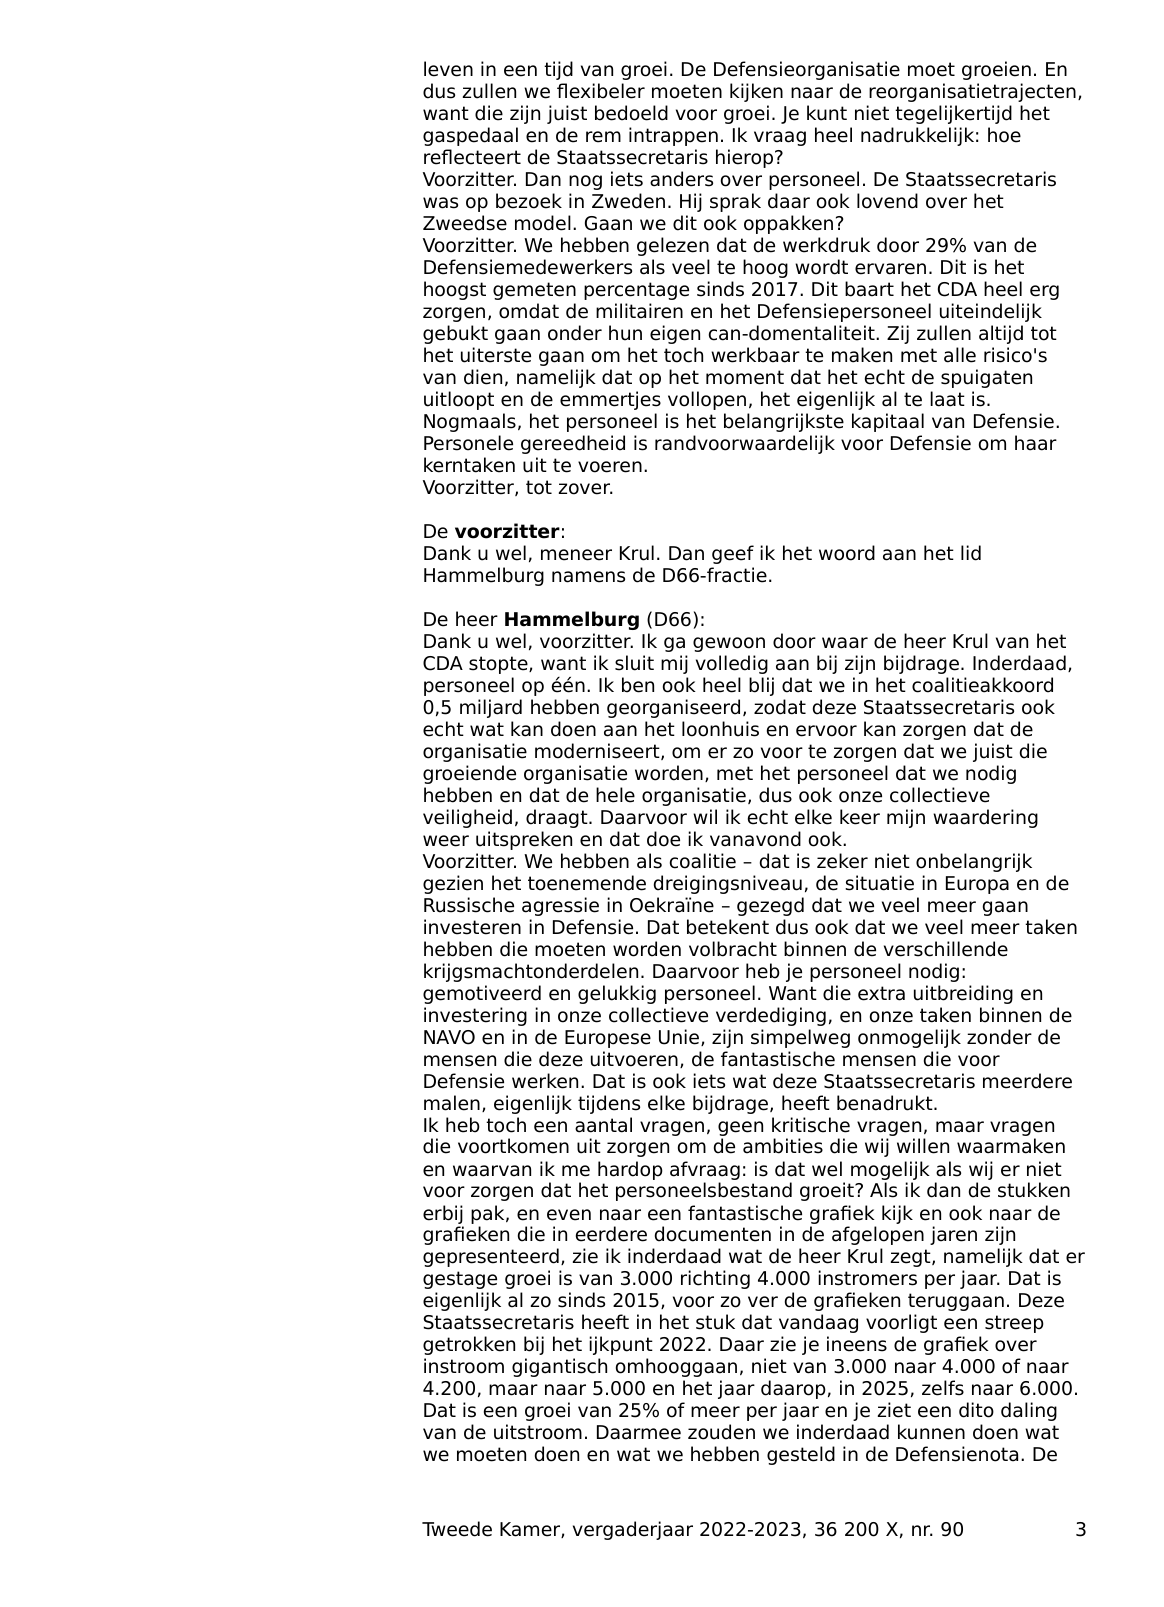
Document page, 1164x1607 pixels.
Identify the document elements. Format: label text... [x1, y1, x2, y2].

text Voorzitter. We hebben gelezen dat de werkdruk door 29% van de Defensiemedewerkers als veel te hoog wordt ervaren. Dit is het hoogst gemeten percentage sinds 2017. Dit baart het CDA heel erg zorgen, omdat de militairen en het Defensiepersoneel uiteindelijk gebukt gaan onder hun eigen can-domentaliteit. Zij zullen altijd tot het uiterste gaan om het toch werkbaar te maken met alle risico's van dien, namelijk dat op het moment dat het echt de spuigaten uitloopt en de emmertjes vollopen, het eigenlijk al te laat is. [422, 235, 1087, 411]
text Nogmaals, het personeel is het belangrijkste kapitaal van Defensie. Personele gereedheid is randvoorwaardelijk voor Defensie om haar kerntaken uit te voeren. [422, 411, 1087, 477]
text leven in een tijd van groei. De Defensieorganisatie moet groeien. En dus zullen we flexibeler moeten kijken naar de reorganisatietrajecten, want die zijn juist bedoeld voor groei. Je kunt niet tegelijkertijd het gaspedaal en de rem intrappen. Ik vraag heel nadrukkelijk: hoe reflecteert de Staatssecretaris hierop? [422, 59, 1087, 169]
text Dank u wel, voorzitter. Ik ga gewoon door waar de heer Krul van het CDA stopte, want ik sluit mij volledig aan bij zijn bijdrage. Inderdaad, personeel op één. Ik ben ook heel blij dat we in het coalitieakkoord 0,5 miljard hebben georganiseerd, zodat deze Staatssecretaris ook echt wat kan doen aan het loonhuis en ervoor kan zorgen dat de organisatie moderniseert, om er zo voor te zorgen dat we juist die groeiende organisatie worden, met het personeel dat we nodig hebben en dat de hele organisatie, dus ook onze collectieve veiligheid, draagt. Daarvoor wil ik echt elke keer mijn waardering weer uitspreken en dat doe ik vanavond ook. [422, 631, 1087, 851]
text Voorzitter. Dan nog iets anders over personeel. De Staatssecretaris was op bezoek in Zweden. Hij sprak daar ook lovend over het Zweedse model. Gaan we dit ook oppakken? [422, 169, 1087, 235]
text Voorzitter. We hebben als coalitie – dat is zeker niet onbelangrijk gezien het toenemende dreigingsniveau, de situatie in Europa en de Russische agressie in Oekraïne – gezegd dat we veel meer gaan investeren in Defensie. Dat betekent dus ook dat we veel meer taken hebben die moeten worden volbracht binnen de verschillende krijgsmachtonderdelen. Daarvoor heb je personeel nodig: gemotiveerd en gelukkig personeel. Want die extra uitbreiding en investering in onze collectieve verdediging, en onze taken binnen de NAVO en in de Europese Unie, zijn simpelweg onmogelijk zonder de mensen die deze uitvoeren, de fantastische mensen die voor Defensie werken. Dat is ook iets wat deze Staatssecretaris meerdere malen, eigenlijk tijdens elke bijdrage, heeft benadrukt. [422, 851, 1087, 1114]
text Ik heb toch een aantal vragen, geen kritische vragen, maar vragen die voortkomen uit zorgen om de ambities die wij willen waarmaken en waarvan ik me hardop afvraag: is dat wel mogelijk als wij er niet voor zorgen dat het personeelsbestand groeit? Als ik dan de stukken erbij pak, en even naar een fantastische grafiek kijk en ook naar de grafieken die in eerdere documenten in de afgelopen jaren zijn gepresenteerd, zie ik inderdaad wat de heer Krul zegt, namelijk dat er gestage groei is van 3.000 richting 4.000 instromers per jaar. Dat is eigenlijk al zo sinds 2015, voor zo ver de grafieken teruggaan. Deze Staatssecretaris heeft in het stuk dat vandaag voorligt een streep getrokken bij het ijkpunt 2022. Daar zie je ineens de grafiek over instroom gigantisch omhooggaan, niet van 3.000 naar 4.000 of naar 4.200, maar naar 5.000 en het jaar daarop, in 2025, zelfs naar 6.000. Dat is een groei van 25% of meer per jaar en je ziet een dito daling van de uitstroom. Daarmee zouden we inderdaad kunnen doen wat we moeten doen en wat we hebben gesteld in de Defensienota. De [422, 1114, 1087, 1466]
text De voorzitter: [422, 521, 1087, 543]
text Voorzitter, tot zover. [422, 477, 1087, 499]
text De heer Hammelburg (D66): [422, 609, 1087, 631]
text Dank u wel, meneer Krul. Dan geef ik het woord aan het lid Hammelburg namens de D66-fractie. [422, 543, 1087, 587]
